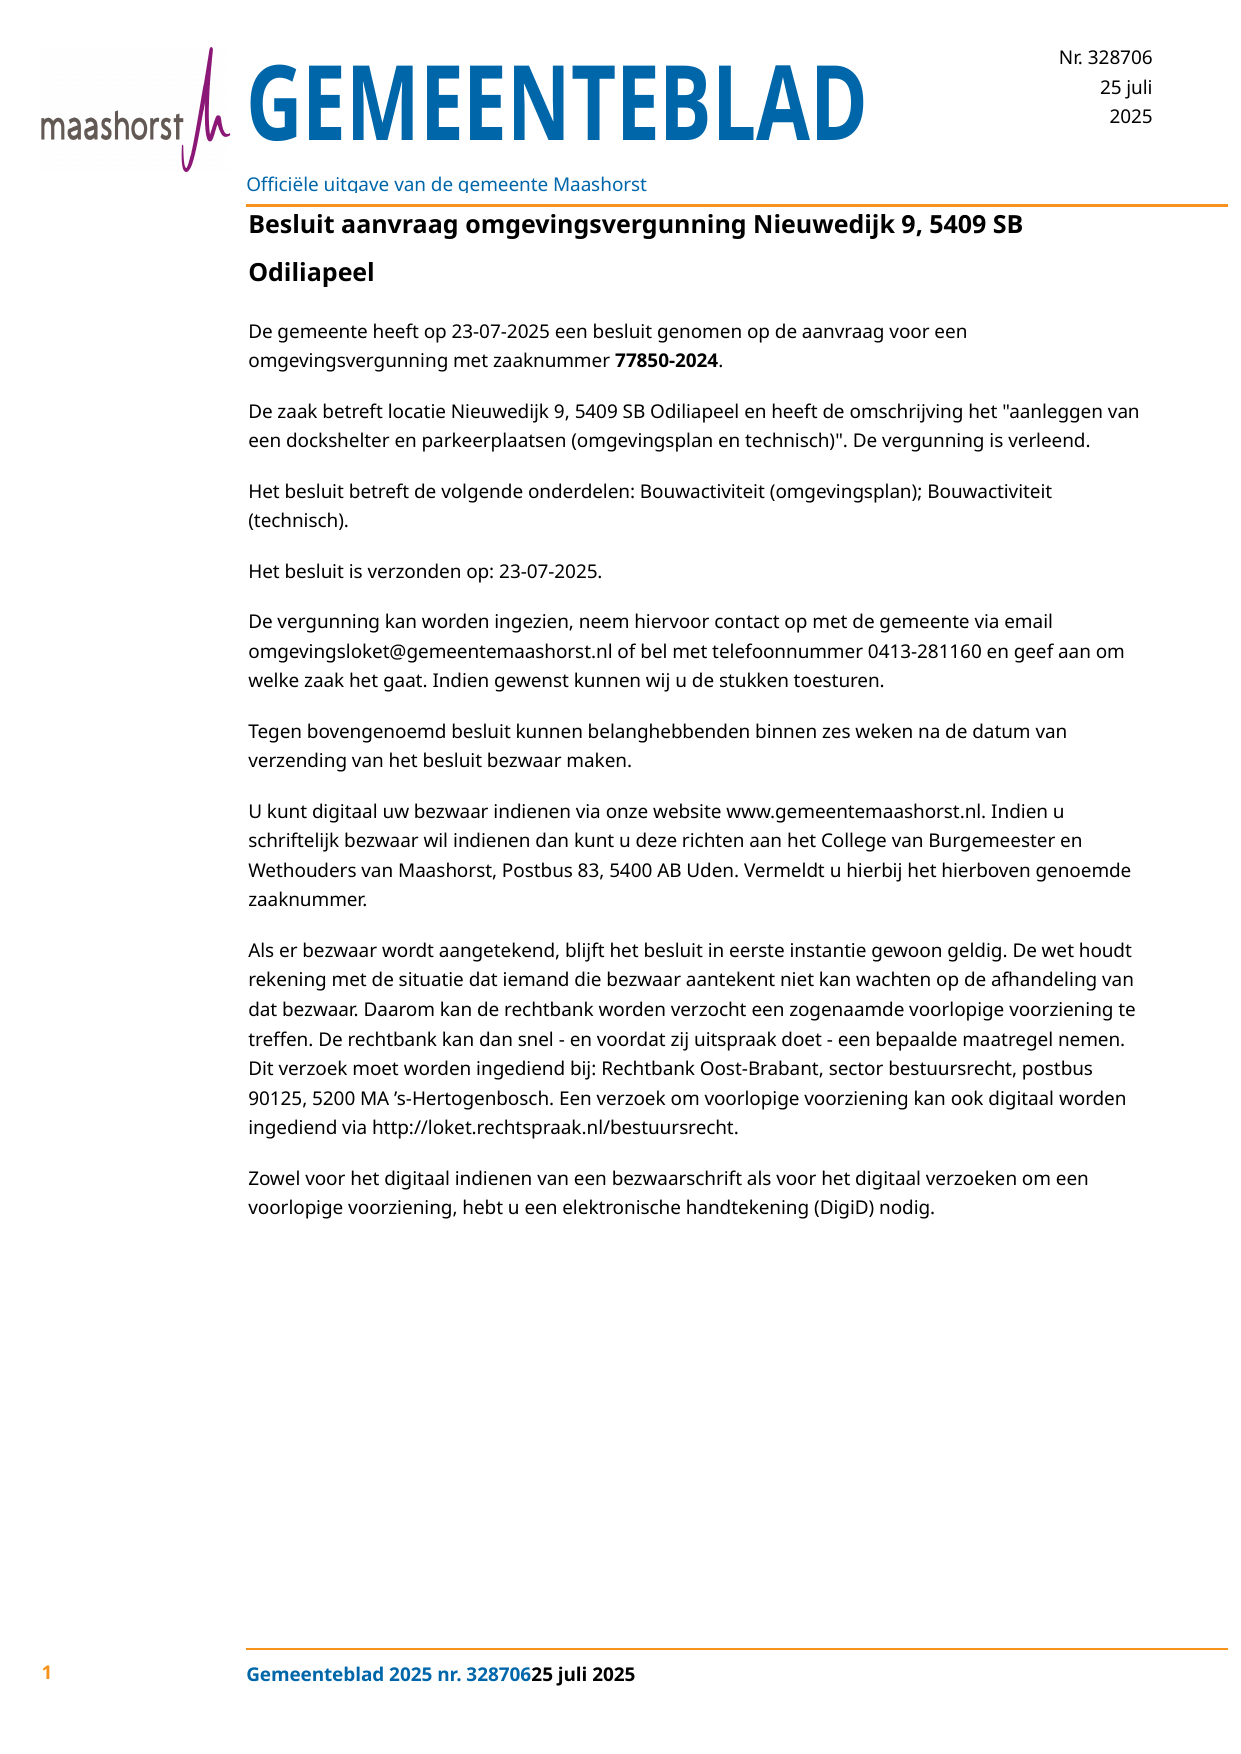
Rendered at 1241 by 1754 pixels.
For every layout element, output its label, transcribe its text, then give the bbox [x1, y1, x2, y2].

text Het besluit is verzonden op: 23-07-2025. [248, 558, 1152, 584]
text Besluit aanvraag omgevingsvergunning Nieuwedijk 9, 5409 SB Odiliapeel [248, 207, 1152, 288]
text Zowel voor het digitaal indienen van een bezwaarschrift als voor het digitaal verzoeken om een voorlopige voorziening, hebt u een elektronische handtekening (DigiD) nodig. [248, 1165, 1152, 1220]
text Tegen bovengenoemd besluit kunnen belanghebbenden binnen zes weken na de datum van verzending van het besluit bezwaar maken. [248, 718, 1152, 773]
text De zaak betreft locatie Nieuwedijk 9, 5409 SB Odiliapeel en heeft de omschrijving het "aanleggen van een dockshelter en parkeerplaatsen (omgevingsplan en technisch)". De vergunning is verleend. [248, 398, 1152, 453]
picture [41, 47, 231, 172]
text De vergunning kan worden ingezien, neem hiervoor contact op met de gemeente via email omgevingsloket@gemeentemaashorst.nl of bel met telefoonnummer 0413-281160 en geef aan om welke zaak het gaat. Indien gewenst kunnen wij u de stukken toesturen. [248, 608, 1152, 693]
text De gemeente heeft op 23-07-2025 een besluit genomen op de aanvraag voor een omgevingsvergunning met zaaknummer 77850-2024. [248, 318, 1152, 373]
text Als er bezwaar wordt aangetekend, blijft het besluit in eerste instantie gewoon geldig. De wet houdt rekening met de situatie dat iemand die bezwaar aantekent niet kan wachten op de afhandeling van dat bezwaar. Daarom kan de rechtbank worden verzocht een zogenaamde voorlopige voorziening te treffen. De rechtbank kan dan snel - en voordat zij uitspraak doet - een bepaalde maatregel nemen. Dit verzoek moet worden ingediend bij: Rechtbank Oost-Brabant, sector bestuursrecht, postbus 90125, 5200 MA ’s-Hertogenbosch. Een verzoek om voorlopige voorziening kan ook digitaal worden ingediend via http://loket.rechtspraak.nl/bestuursrecht. [248, 937, 1152, 1140]
text Het besluit betreft de volgende onderdelen: Bouwactiviteit (omgevingsplan); Bouwactiviteit (technisch). [248, 478, 1152, 533]
text U kunt digitaal uw bezwaar indienen via onze website www.gemeentemaashorst.nl. Indien u schriftelijk bezwaar wil indienen dan kunt u deze richten aan het College van Burgemeester en Wethouders van Maashorst, Postbus 83, 5400 AB Uden. Vermeldt u hierbij het hierboven genoemde zaaknummer. [248, 798, 1152, 912]
